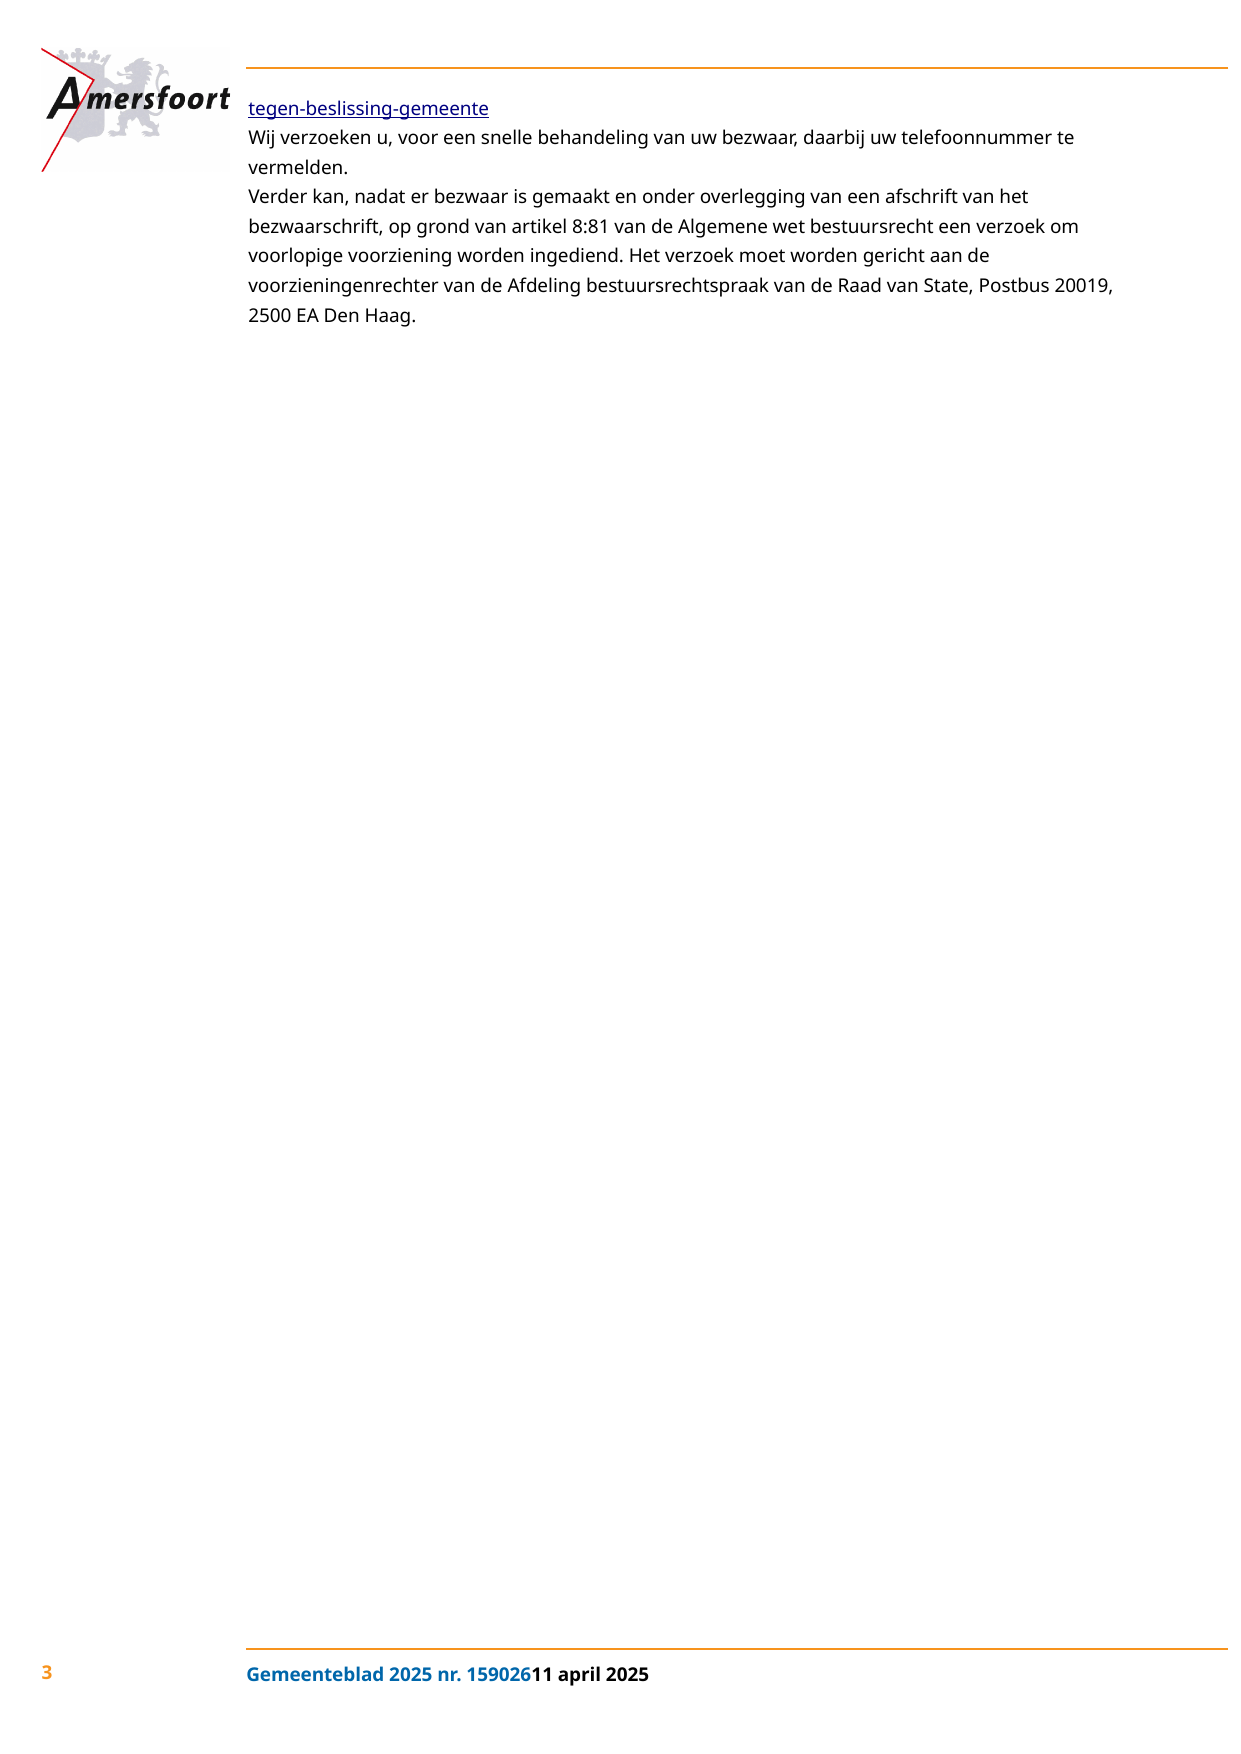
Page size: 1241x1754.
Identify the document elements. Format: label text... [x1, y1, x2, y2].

text Verder kan, nadat er bezwaar is gemaakt en onder overlegging van een afschrift van het bezwaarschrift, op grond van artikel 8:81 van de Algemene wet bestuursrecht een verzoek om voorlopige voorziening worden ingediend. Het verzoek moet worden gericht aan de voorzieningenrechter van de Afdeling bestuursrechtspraak van de Raad van State, Postbus 20019, 2500 EA Den Haag. [248, 183, 1152, 328]
text tegen-beslissing-gemeente [248, 95, 1152, 121]
picture [41, 47, 231, 172]
text Wij verzoeken u, voor een snelle behandeling van uw bezwaar, daarbij uw telefoonnummer te vermelden. [248, 124, 1152, 180]
